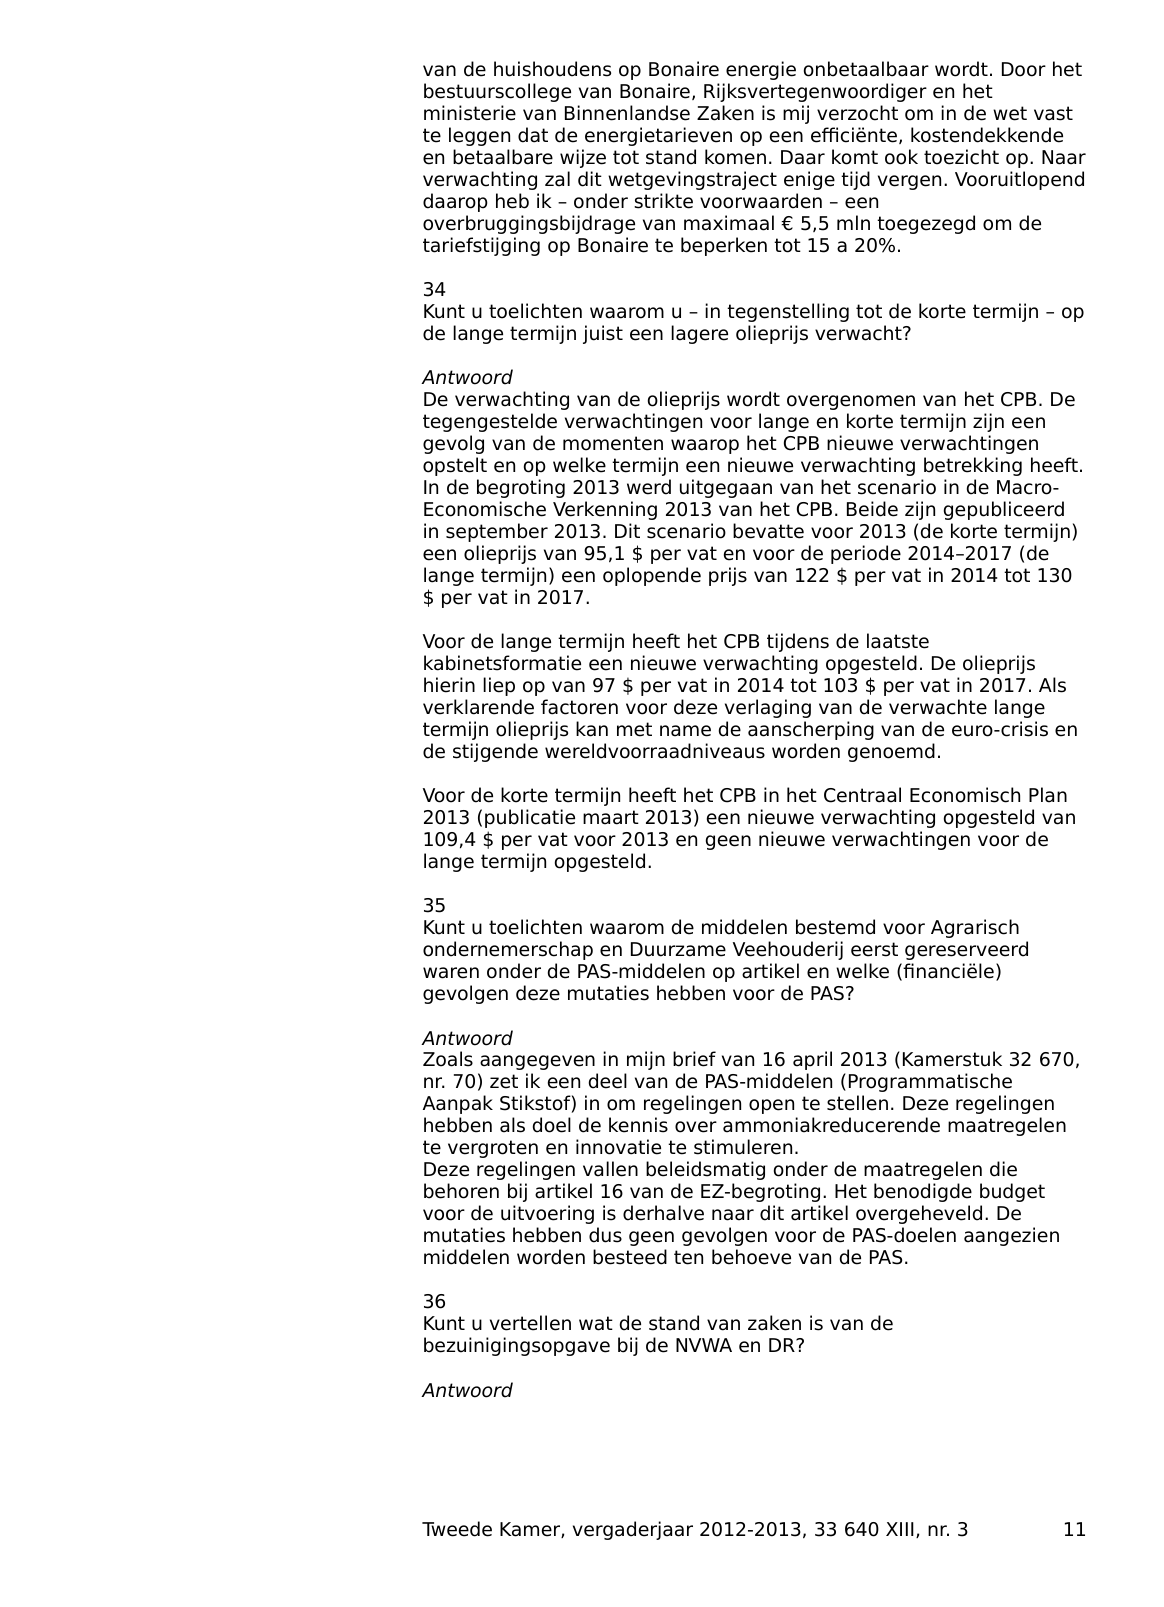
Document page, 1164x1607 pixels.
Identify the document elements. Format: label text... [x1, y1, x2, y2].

text Antwoord [422, 1027, 1087, 1049]
text 34 [422, 279, 1087, 301]
text Voor de lange termijn heeft het CPB tijdens de laatste kabinetsformatie een nieuwe verwachting opgesteld. De olieprijs hierin liep op van 97 $ per vat in 2014 tot 103 $ per vat in 2017. Als verklarende factoren voor deze verlaging van de verwachte lange termijn olieprijs kan met name de aanscherping van de euro-crisis en de stijgende wereldvoorraadniveaus worden genoemd. [422, 631, 1087, 763]
text van de huishoudens op Bonaire energie onbetaalbaar wordt. Door het bestuurscollege van Bonaire, Rijksvertegenwoordiger en het ministerie van Binnenlandse Zaken is mij verzocht om in de wet vast te leggen dat de energietarieven op een efficiënte, kostendekkende en betaalbare wijze tot stand komen. Daar komt ook toezicht op. Naar verwachting zal dit wetgevingstraject enige tijd vergen. Vooruitlopend daarop heb ik – onder strikte voorwaarden – een overbruggingsbijdrage van maximaal € 5,5 mln toegezegd om de tariefstijging op Bonaire te beperken tot 15 a 20%. [422, 59, 1087, 257]
text Deze regelingen vallen beleidsmatig onder de maatregelen die behoren bij artikel 16 van de EZ-begroting. Het benodigde budget voor de uitvoering is derhalve naar dit artikel overgeheveld. De mutaties hebben dus geen gevolgen voor de PAS-doelen aangezien middelen worden besteed ten behoeve van de PAS. [422, 1159, 1087, 1269]
text Kunt u vertellen wat de stand van zaken is van de bezuinigingsopgave bij de NVWA en DR? [422, 1313, 1087, 1357]
text 36 [422, 1291, 1087, 1313]
text Antwoord [422, 1379, 1087, 1401]
text Voor de korte termijn heeft het CPB in het Centraal Economisch Plan 2013 (publicatie maart 2013) een nieuwe verwachting opgesteld van 109,4 $ per vat voor 2013 en geen nieuwe verwachtingen voor de lange termijn opgesteld. [422, 785, 1087, 873]
text 35 [422, 895, 1087, 917]
text Kunt u toelichten waarom u – in tegenstelling tot de korte termijn – op de lange termijn juist een lagere olieprijs verwacht? [422, 301, 1087, 345]
text De verwachting van de olieprijs wordt overgenomen van het CPB. De tegengestelde verwachtingen voor lange en korte termijn zijn een gevolg van de momenten waarop het CPB nieuwe verwachtingen opstelt en op welke termijn een nieuwe verwachting betrekking heeft. In de begroting 2013 werd uitgegaan van het scenario in de Macro-Economische Verkenning 2013 van het CPB. Beide zijn gepubliceerd in september 2013. Dit scenario bevatte voor 2013 (de korte termijn) een olieprijs van 95,1 $ per vat en voor de periode 2014–2017 (de lange termijn) een oplopende prijs van 122 $ per vat in 2014 tot 130 $ per vat in 2017. [422, 389, 1087, 609]
text Zoals aangegeven in mijn brief van 16 april 2013 (Kamerstuk 32 670, nr. 70) zet ik een deel van de PAS-middelen (Programmatische Aanpak Stikstof) in om regelingen open te stellen. Deze regelingen hebben als doel de kennis over ammoniakreducerende maatregelen te vergroten en innovatie te stimuleren. [422, 1049, 1087, 1159]
text Kunt u toelichten waarom de middelen bestemd voor Agrarisch ondernemerschap en Duurzame Veehouderij eerst gereserveerd waren onder de PAS-middelen op artikel en welke (financiële) gevolgen deze mutaties hebben voor de PAS? [422, 917, 1087, 1005]
text Antwoord [422, 367, 1087, 389]
